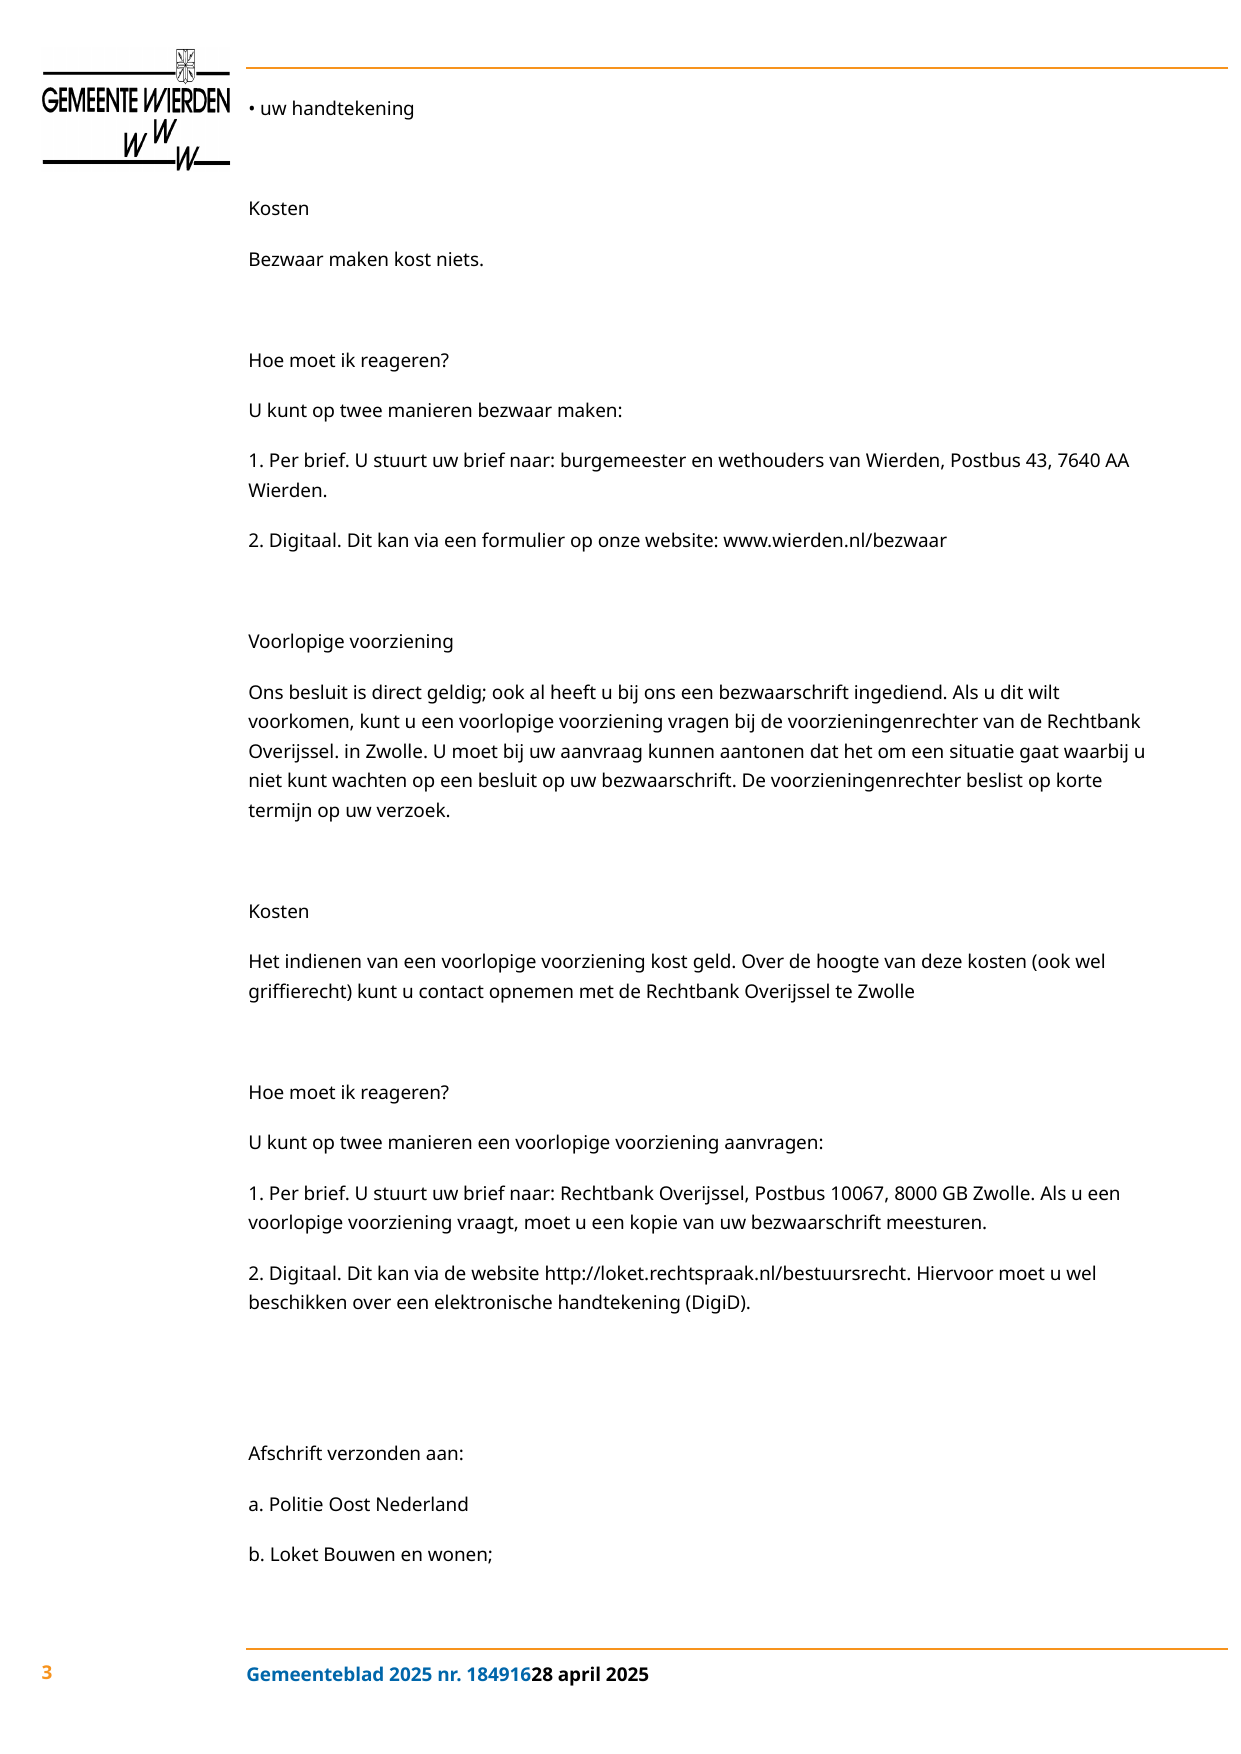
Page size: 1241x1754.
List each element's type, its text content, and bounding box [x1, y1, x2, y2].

text Het indienen van een voorlopige voorziening kost geld. Over de hoogte van deze kosten (ook wel griffierecht) kunt u contact opnemen met de Rechtbank Overijssel te Zwolle [248, 948, 1152, 1004]
text a. Politie Oost Nederland [248, 1491, 1152, 1517]
text Ons besluit is direct geldig; ook al heeft u bij ons een bezwaarschrift ingediend. Als u dit wilt voorkomen, kunt u een voorlopige voorziening vragen bij de voorzieningenrechter van de Rechtbank Overijssel. in Zwolle. U moet bij uw aanvraag kunnen aantonen dat het om een situatie gaat waarbij u niet kunt wachten op een besluit op uw bezwaarschrift. De voorzieningenrechter beslist op korte termijn op uw verzoek. [248, 679, 1152, 823]
text U kunt op twee manieren bezwaar maken: [248, 397, 1152, 423]
text • uw handtekening [248, 95, 1152, 121]
text Hoe moet ik reageren? [248, 1079, 1152, 1105]
picture [41, 47, 231, 172]
text U kunt op twee manieren een voorlopige voorziening aanvragen: [248, 1129, 1152, 1155]
text Kosten [248, 898, 1152, 924]
text 1. Per brief. U stuurt uw brief naar: burgemeester en wethouders van Wierden, Postbus 43, 7640 AA Wierden. [248, 448, 1152, 503]
text b. Loket Bouwen en wonen; [248, 1541, 1152, 1567]
text Hoe moet ik reageren? [248, 347, 1152, 373]
text 2. Digitaal. Dit kan via een formulier op onze website: www.wierden.nl/bezwaar [248, 528, 1152, 553]
text Kosten [248, 196, 1152, 221]
text 2. Digitaal. Dit kan via de website http://loket.rechtspraak.nl/bestuursrecht. Hiervoor moet u wel beschikken over een elektronische handtekening (DigiD). [248, 1260, 1152, 1315]
text 1. Per brief. U stuurt uw brief naar: Rechtbank Overijssel, Postbus 10067, 8000 GB Zwolle. Als u een voorlopige voorziening vraagt, moet u een kopie van uw bezwaarschrift meesturen. [248, 1180, 1152, 1235]
text Afschrift verzonden aan: [248, 1441, 1152, 1466]
text Bezwaar maken kost niets. [248, 246, 1152, 272]
text Voorlopige voorziening [248, 628, 1152, 654]
